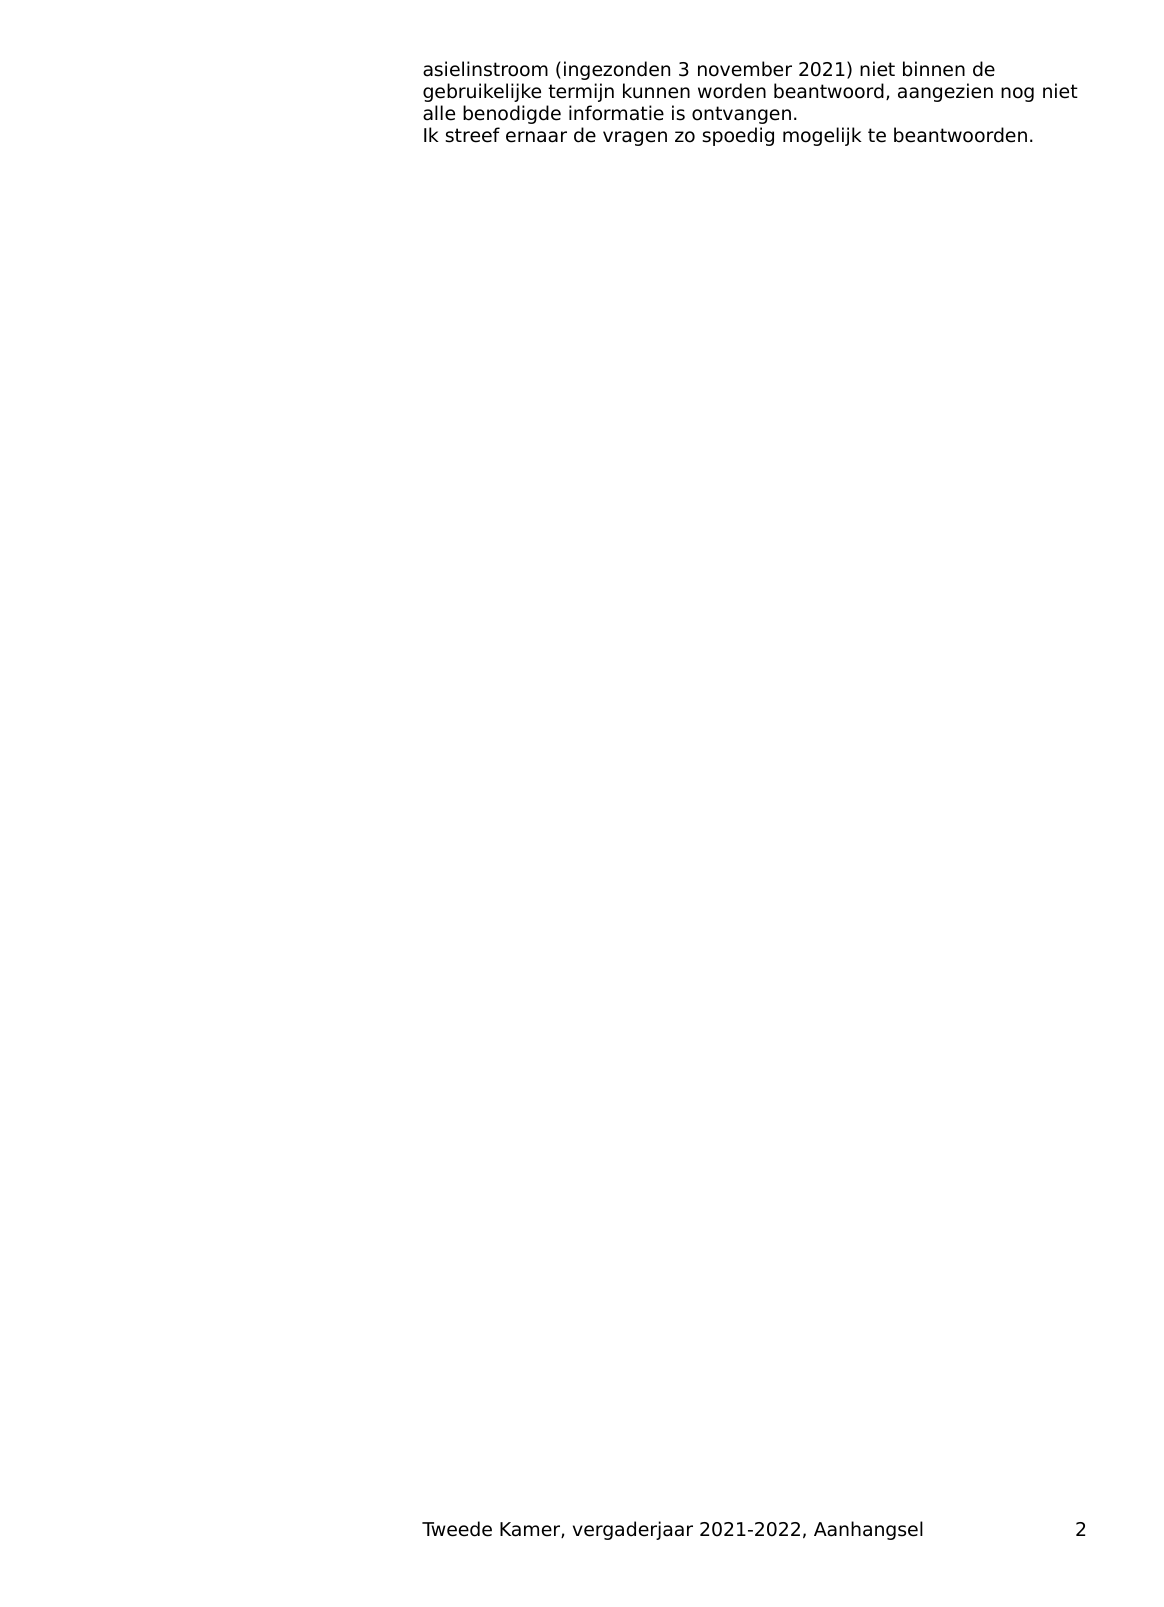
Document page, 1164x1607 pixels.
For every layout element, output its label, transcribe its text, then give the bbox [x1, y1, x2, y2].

text Ik streef ernaar de vragen zo spoedig mogelijk te beantwoorden. [422, 125, 1087, 147]
text asielinstroom (ingezonden 3 november 2021) niet binnen de gebruikelijke termijn kunnen worden beantwoord, aangezien nog niet alle benodigde informatie is ontvangen. [422, 59, 1087, 125]
